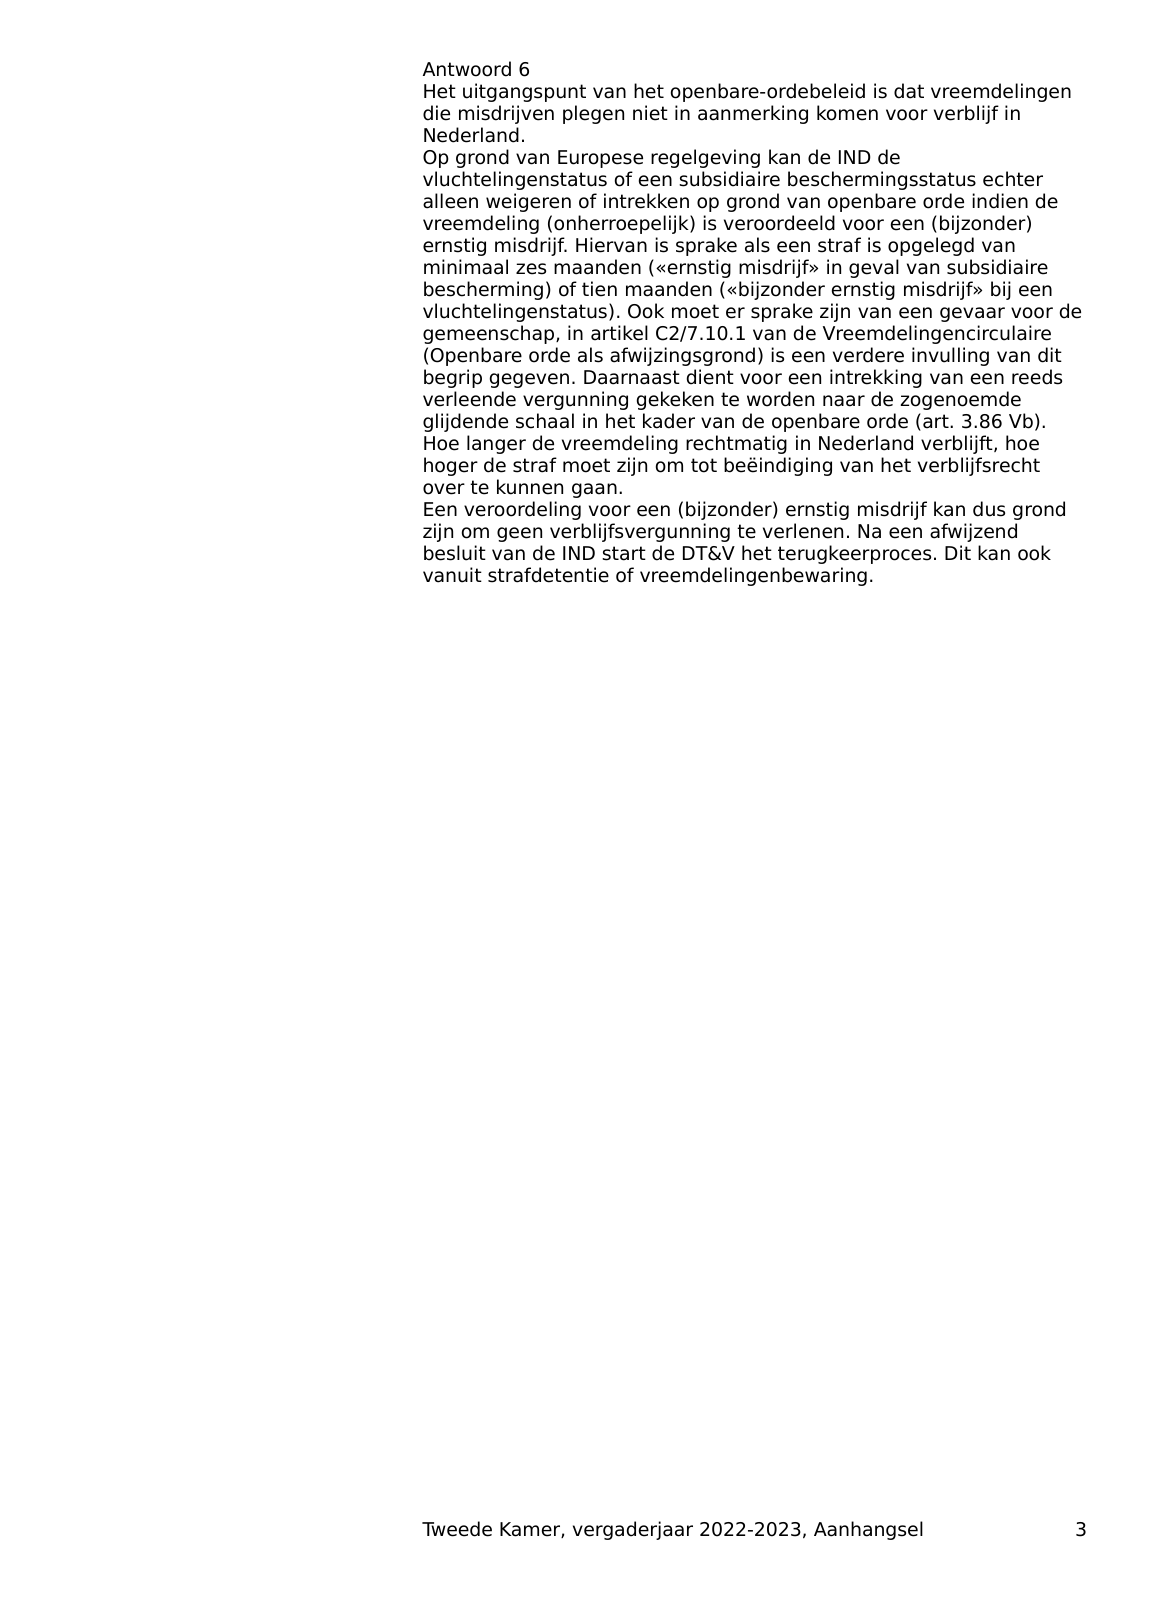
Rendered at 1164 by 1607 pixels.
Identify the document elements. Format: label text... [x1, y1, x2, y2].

text Antwoord 6 [422, 59, 1087, 81]
text Een veroordeling voor een (bijzonder) ernstig misdrijf kan dus grond zijn om geen verblijfsvergunning te verlenen. Na een afwijzend besluit van de IND start de DT&V het terugkeerproces. Dit kan ook vanuit strafdetentie of vreemdelingenbewaring. [422, 499, 1087, 587]
text Het uitgangspunt van het openbare-ordebeleid is dat vreemdelingen die misdrijven plegen niet in aanmerking komen voor verblijf in Nederland. [422, 81, 1087, 147]
text Op grond van Europese regelgeving kan de IND de vluchtelingenstatus of een subsidiaire beschermingsstatus echter alleen weigeren of intrekken op grond van openbare orde indien de vreemdeling (onherroepelijk) is veroordeeld voor een (bijzonder) ernstig misdrijf. Hiervan is sprake als een straf is opgelegd van minimaal zes maanden («ernstig misdrijf» in geval van subsidiaire bescherming) of tien maanden («bijzonder ernstig misdrijf» bij een vluchtelingenstatus). Ook moet er sprake zijn van een gevaar voor de gemeenschap, in artikel C2/7.10.1 van de Vreemdelingencirculaire (Openbare orde als afwijzingsgrond) is een verdere invulling van dit begrip gegeven. Daarnaast dient voor een intrekking van een reeds verleende vergunning gekeken te worden naar de zogenoemde glijdende schaal in het kader van de openbare orde (art. 3.86 Vb). Hoe langer de vreemdeling rechtmatig in Nederland verblijft, hoe hoger de straf moet zijn om tot beëindiging van het verblijfsrecht over te kunnen gaan. [422, 147, 1087, 499]
